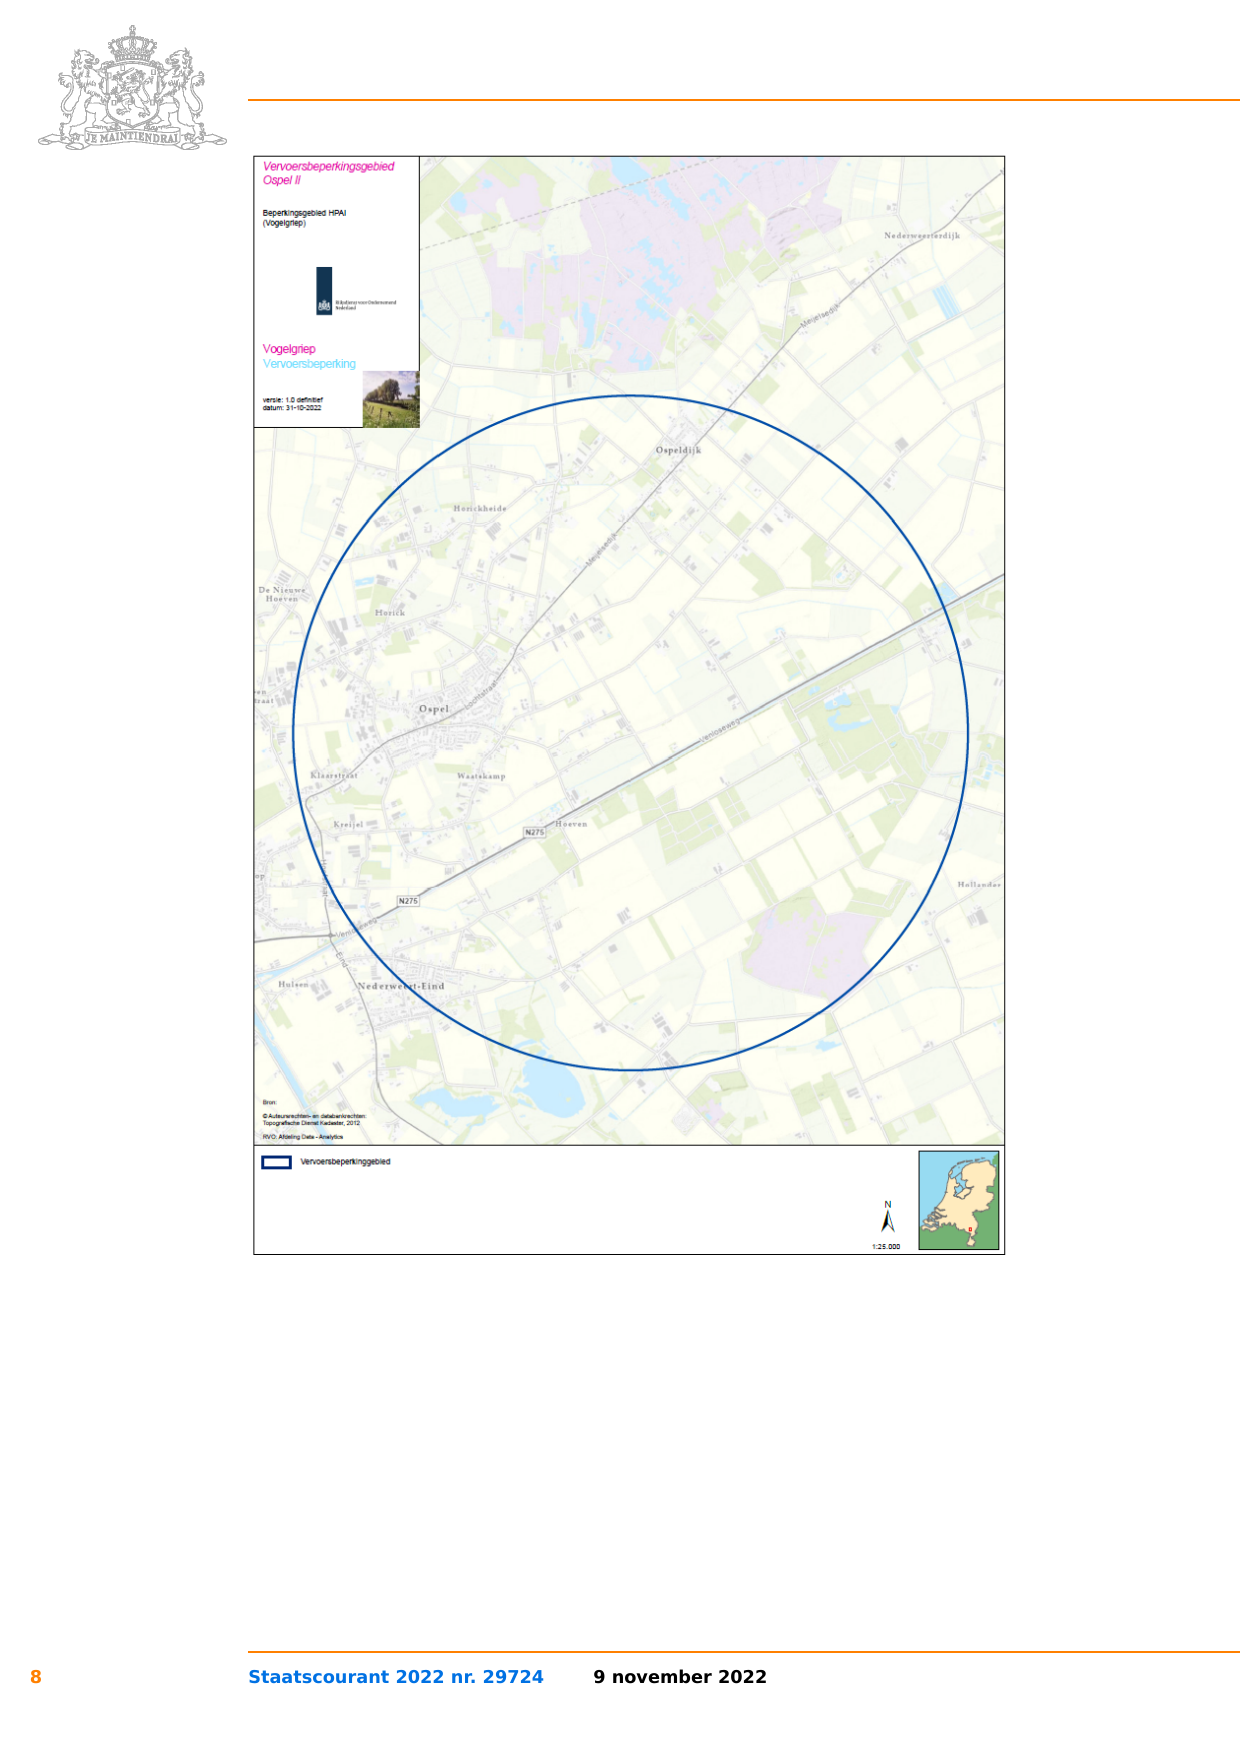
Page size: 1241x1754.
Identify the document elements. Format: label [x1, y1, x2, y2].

picture [38, 25, 227, 150]
picture [248, 151, 1010, 1262]
